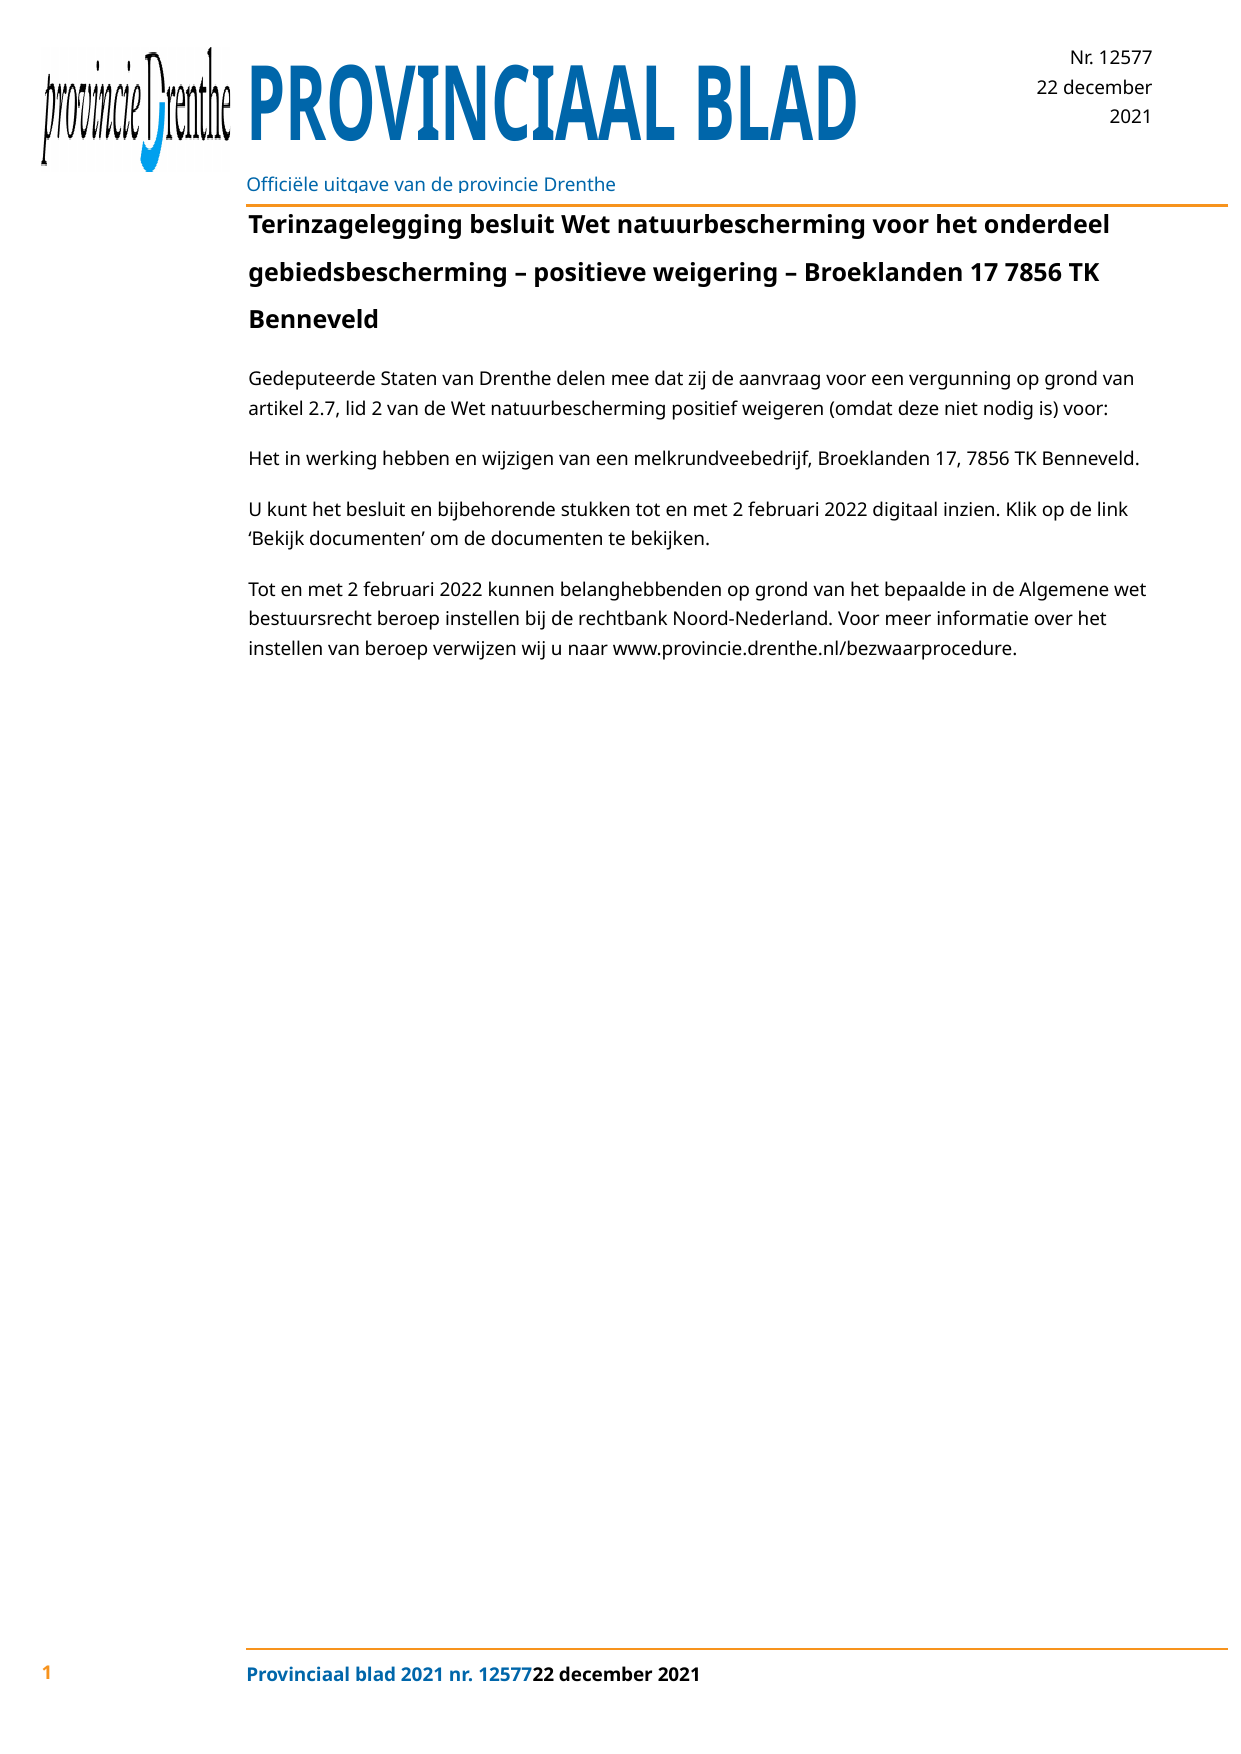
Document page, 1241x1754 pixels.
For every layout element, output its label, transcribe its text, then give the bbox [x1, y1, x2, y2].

text U kunt het besluit en bijbehorende stukken tot en met 2 februari 2022 digitaal inzien. Klik op de link ‘Bekijk documenten’ om de documenten te bekijken. [248, 496, 1152, 551]
text Tot en met 2 februari 2022 kunnen belanghebbenden op grond van het bepaalde in de Algemene wet bestuursrecht beroep instellen bij de rechtbank Noord-Nederland. Voor meer informatie over het instellen van beroep verwijzen wij u naar www.provincie.drenthe.nl/bezwaarprocedure. [248, 576, 1152, 661]
text Het in werking hebben en wijzigen van een melkrundveebedrijf, Broeklanden 17, 7856 TK Benneveld. [248, 446, 1152, 471]
text Terinzagelegging besluit Wet natuurbescherming voor het onderdeel gebiedsbescherming – positieve weigering – Broeklanden 17 7856 TK Benneveld [248, 207, 1152, 336]
picture [41, 47, 231, 172]
text Gedeputeerde Staten van Drenthe delen mee dat zij de aanvraag voor een vergunning op grond van artikel 2.7, lid 2 van de Wet natuurbescherming positief weigeren (omdat deze niet nodig is) voor: [248, 366, 1152, 421]
